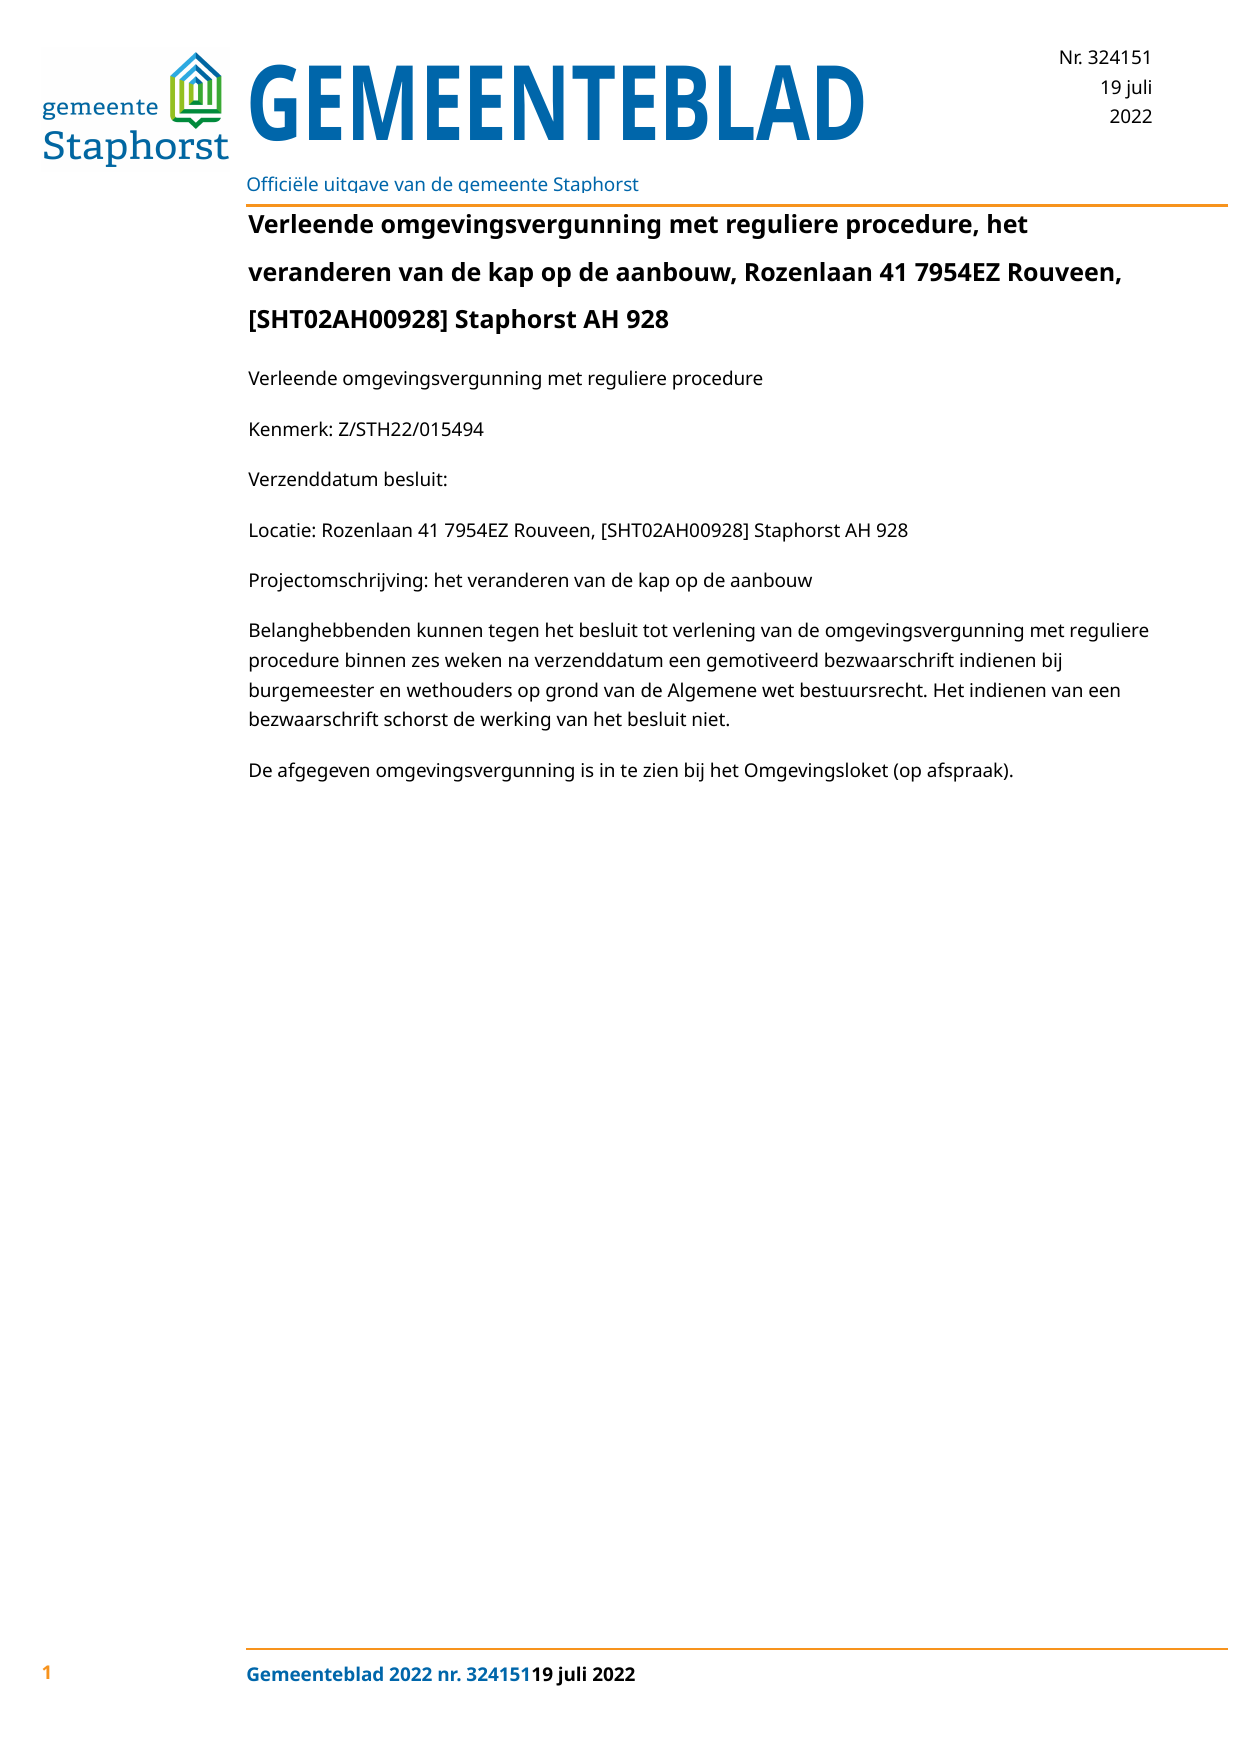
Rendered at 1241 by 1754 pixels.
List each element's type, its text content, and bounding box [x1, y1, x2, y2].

picture [41, 47, 231, 172]
text Belanghebbenden kunnen tegen het besluit tot verlening van de omgevingsvergunning met reguliere procedure binnen zes weken na verzenddatum een gemotiveerd bezwaarschrift indienen bij burgemeester en wethouders op grond van de Algemene wet bestuursrecht. Het indienen van een bezwaarschrift schorst de werking van het besluit niet. [248, 618, 1152, 732]
text Locatie: Rozenlaan 41 7954EZ Rouveen, [SHT02AH00928] Staphorst AH 928 [248, 517, 1152, 542]
text Kenmerk: Z/STH22/015494 [248, 416, 1152, 442]
text Verleende omgevingsvergunning met reguliere procedure [248, 366, 1152, 391]
text Projectomschrijving: het veranderen van de kap op de aanbouw [248, 567, 1152, 593]
text Verzenddatum besluit: [248, 466, 1152, 492]
text Verleende omgevingsvergunning met reguliere procedure, het veranderen van de kap op de aanbouw, Rozenlaan 41 7954EZ Rouveen, [SHT02AH00928] Staphorst AH 928 [248, 207, 1152, 336]
text De afgegeven omgevingsvergunning is in te zien bij het Omgevingsloket (op afspraak). [248, 757, 1152, 782]
